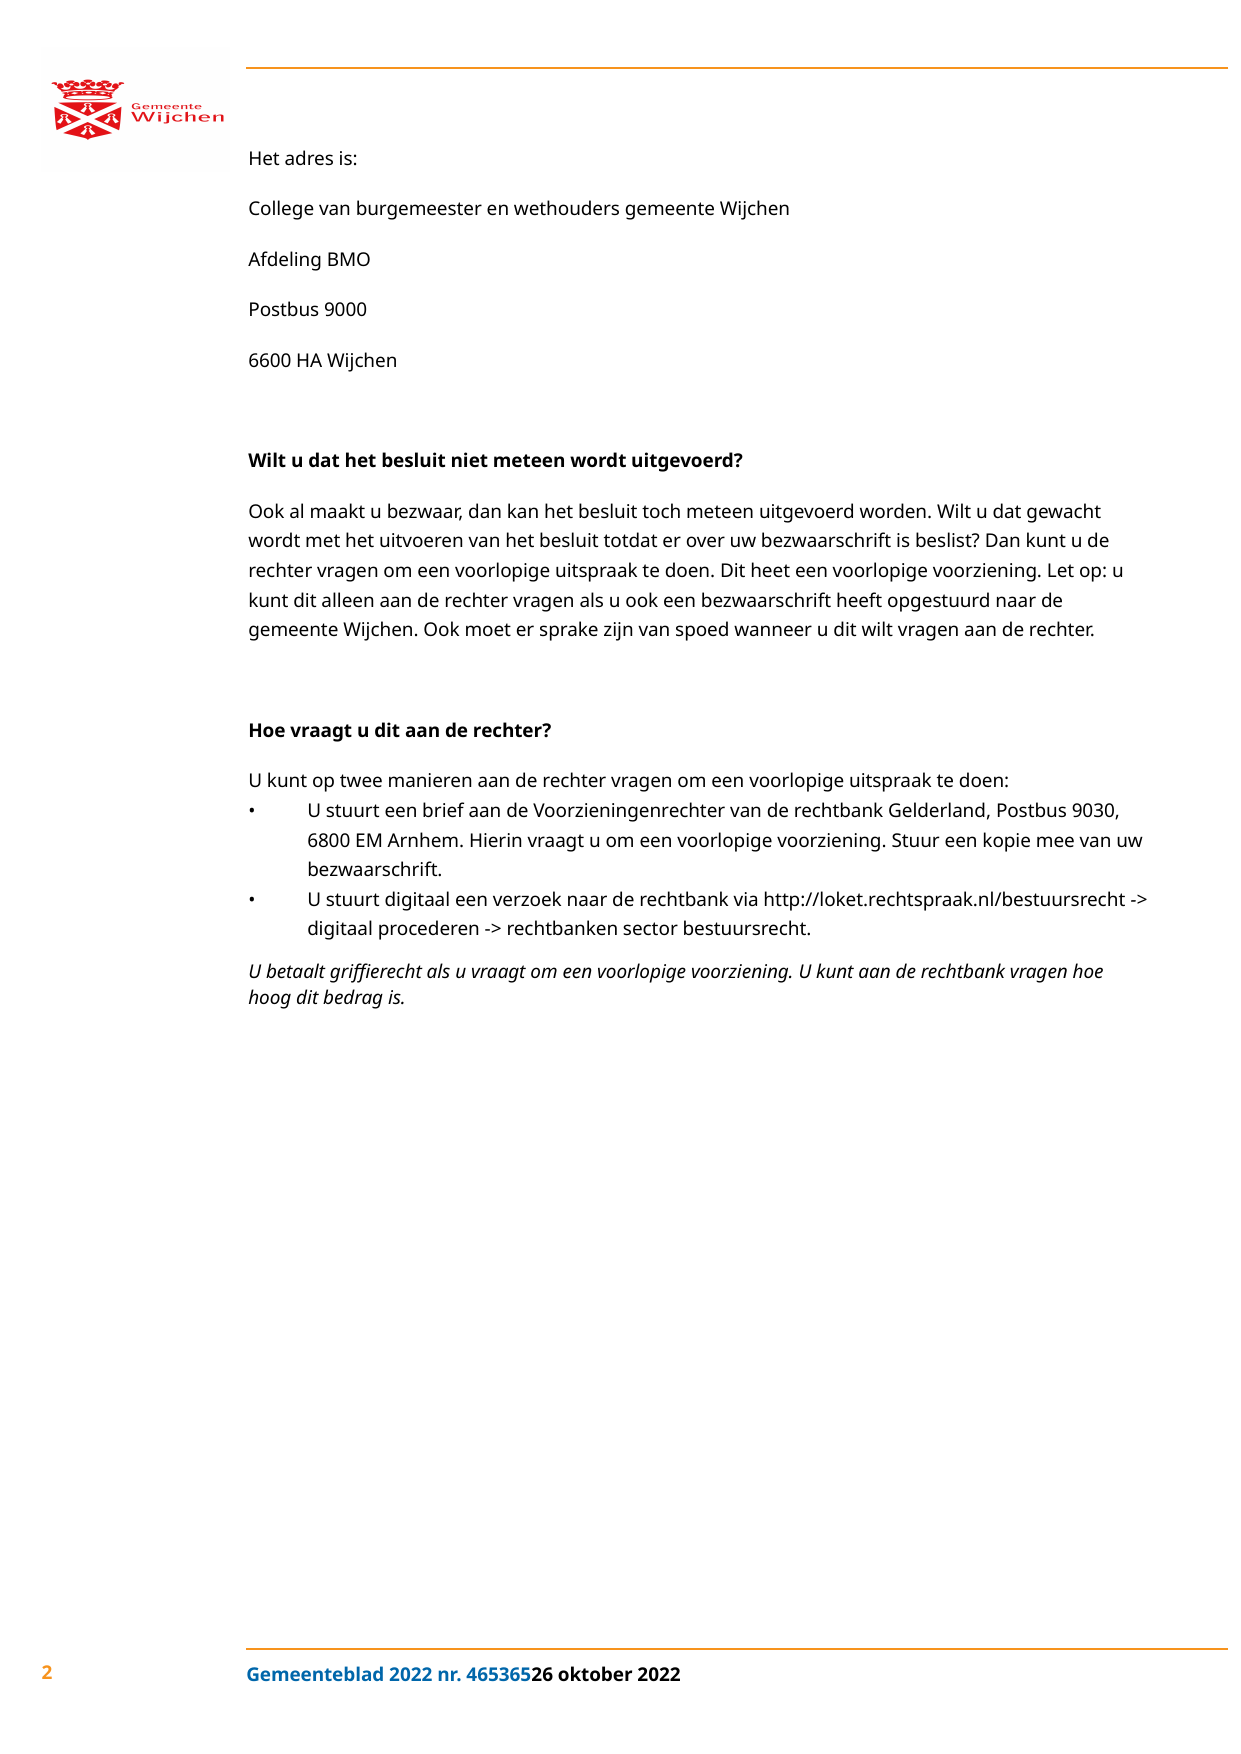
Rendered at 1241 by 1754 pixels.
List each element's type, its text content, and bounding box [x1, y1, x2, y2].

text Postbus 9000 [248, 296, 1152, 322]
text U betaalt griffierecht als u vraagt om een voorlopige voorziening. U kunt aan de rechtbank vragen hoe hoog dit bedrag is. [248, 959, 1152, 1010]
text Hoe vraagt u dit aan de rechter? [248, 717, 1152, 743]
text 6600 HA Wijchen [248, 347, 1152, 373]
list U stuurt digitaal een verzoek naar de rechtbank via http://loket.rechtspraak.nl/bestuursrecht -> digitaal procederen -> rechtbanken sector bestuursrecht. [248, 886, 1152, 941]
text U kunt op twee manieren aan de rechter vragen om een voorlopige uitspraak te doen: [248, 768, 1152, 793]
text College van burgemeester en wethouders gemeente Wijchen [248, 196, 1152, 221]
text Afdeling BMO [248, 246, 1152, 272]
text Het adres is: [248, 145, 1152, 171]
text Ook al maakt u bezwaar, dan kan het besluit toch meteen uitgevoerd worden. Wilt u dat gewacht wordt met het uitvoeren van het besluit totdat er over uw bezwaarschrift is beslist? Dan kunt u de rechter vragen om een voorlopige uitspraak te doen. Dit heet een voorlopige voorziening. Let op: u kunt dit alleen aan de rechter vragen als u ook een bezwaarschrift heeft opgestuurd naar de gemeente Wijchen. Ook moet er sprake zijn van spoed wanneer u dit wilt vragen aan de rechter. [248, 498, 1152, 642]
list U stuurt een brief aan de Voorzieningenrechter van de rechtbank Gelderland, Postbus 9030, 6800 EM Arnhem. Hierin vraagt u om een voorlopige voorziening. Stuur een kopie mee van uw bezwaarschrift. [248, 797, 1152, 882]
text Wilt u dat het besluit niet meteen wordt uitgevoerd? [248, 448, 1152, 473]
picture [41, 47, 231, 172]
